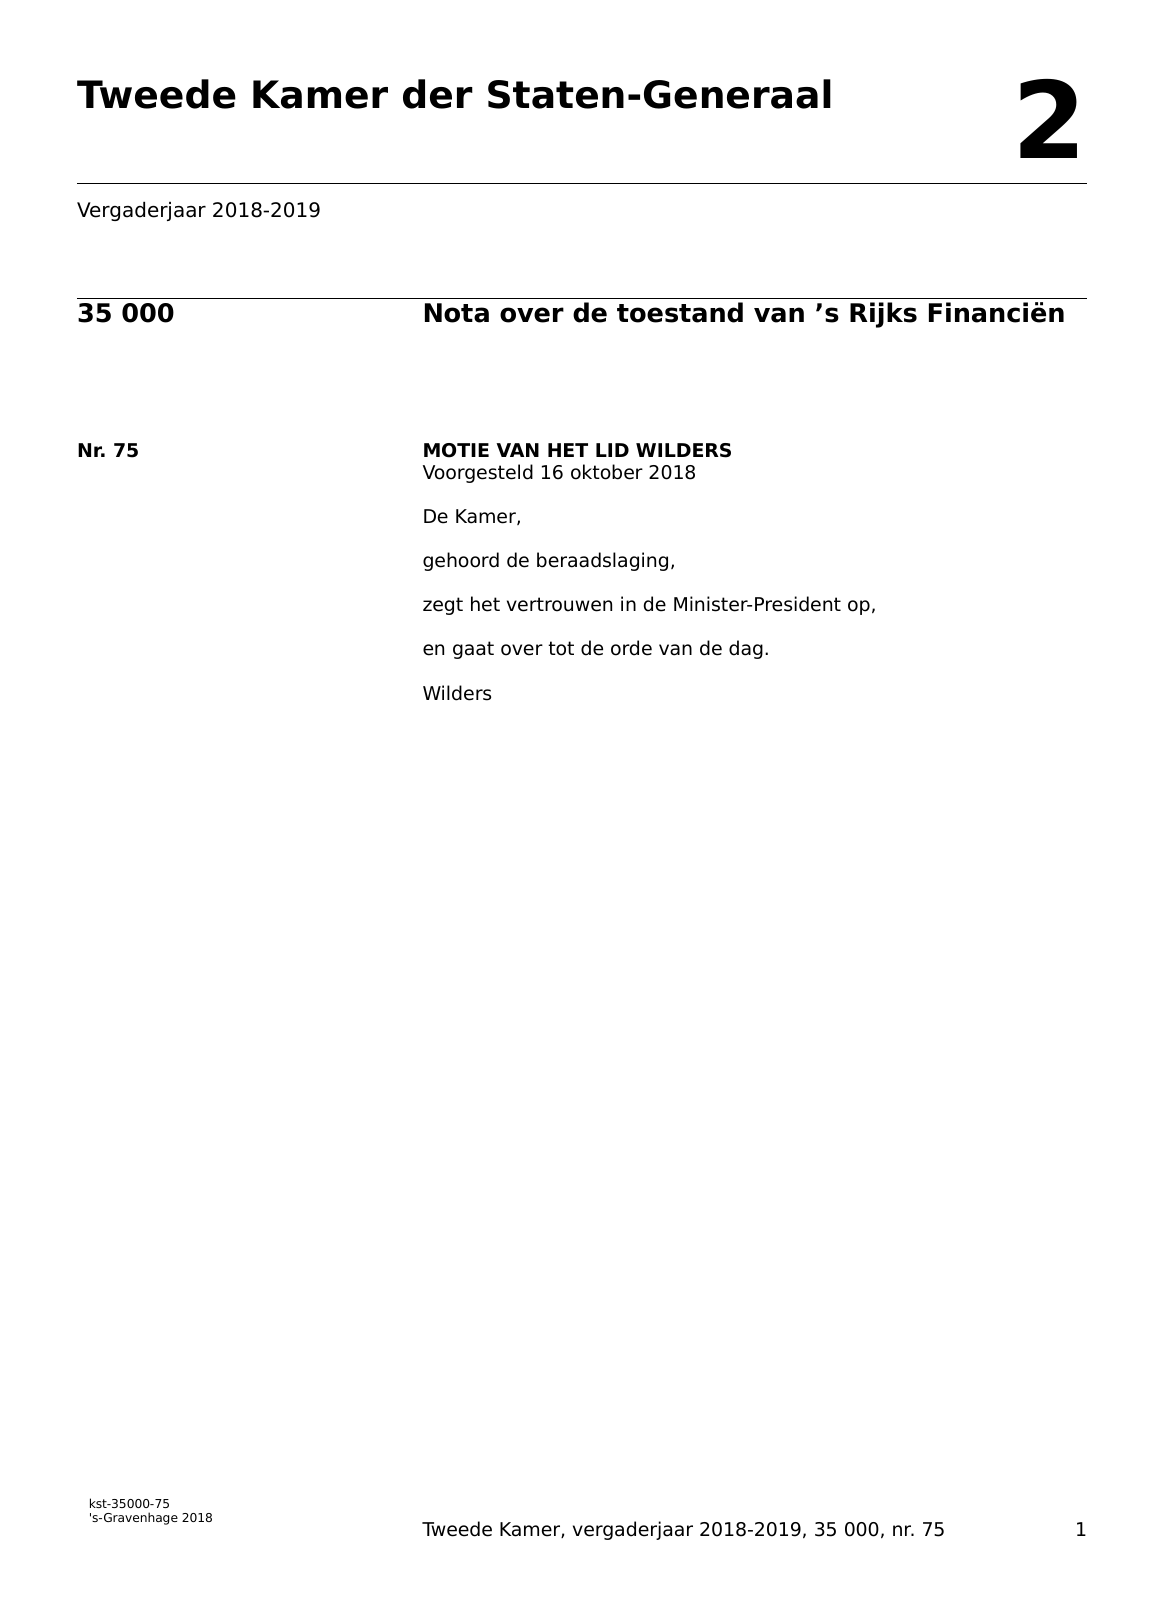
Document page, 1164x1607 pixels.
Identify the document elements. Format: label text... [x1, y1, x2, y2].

table_header Tweede Kamer der Staten-Generaal [77, 59, 886, 183]
subtitle Nr. 75 MOTIE VAN HET LID WILDERS [77, 440, 1087, 462]
text Wilders [422, 682, 1087, 704]
text kst-35000-75 [88, 1497, 323, 1511]
text 's-Gravenhage 2018 [88, 1511, 323, 1525]
text gehoord de beraadslaging, [422, 550, 1087, 572]
table_cell Vergaderjaar 2018-2019 [77, 184, 1087, 298]
table_header 2 [886, 59, 1087, 183]
text zegt het vertrouwen in de Minister-President op, [422, 594, 1087, 616]
text Voorgesteld 16 oktober 2018 [422, 462, 1087, 484]
text en gaat over tot de orde van de dag. [422, 638, 1087, 660]
subtitle 35 000 Nota over de toestand van ’s Rijks Financiën [77, 299, 1087, 329]
text De Kamer, [422, 506, 1087, 528]
